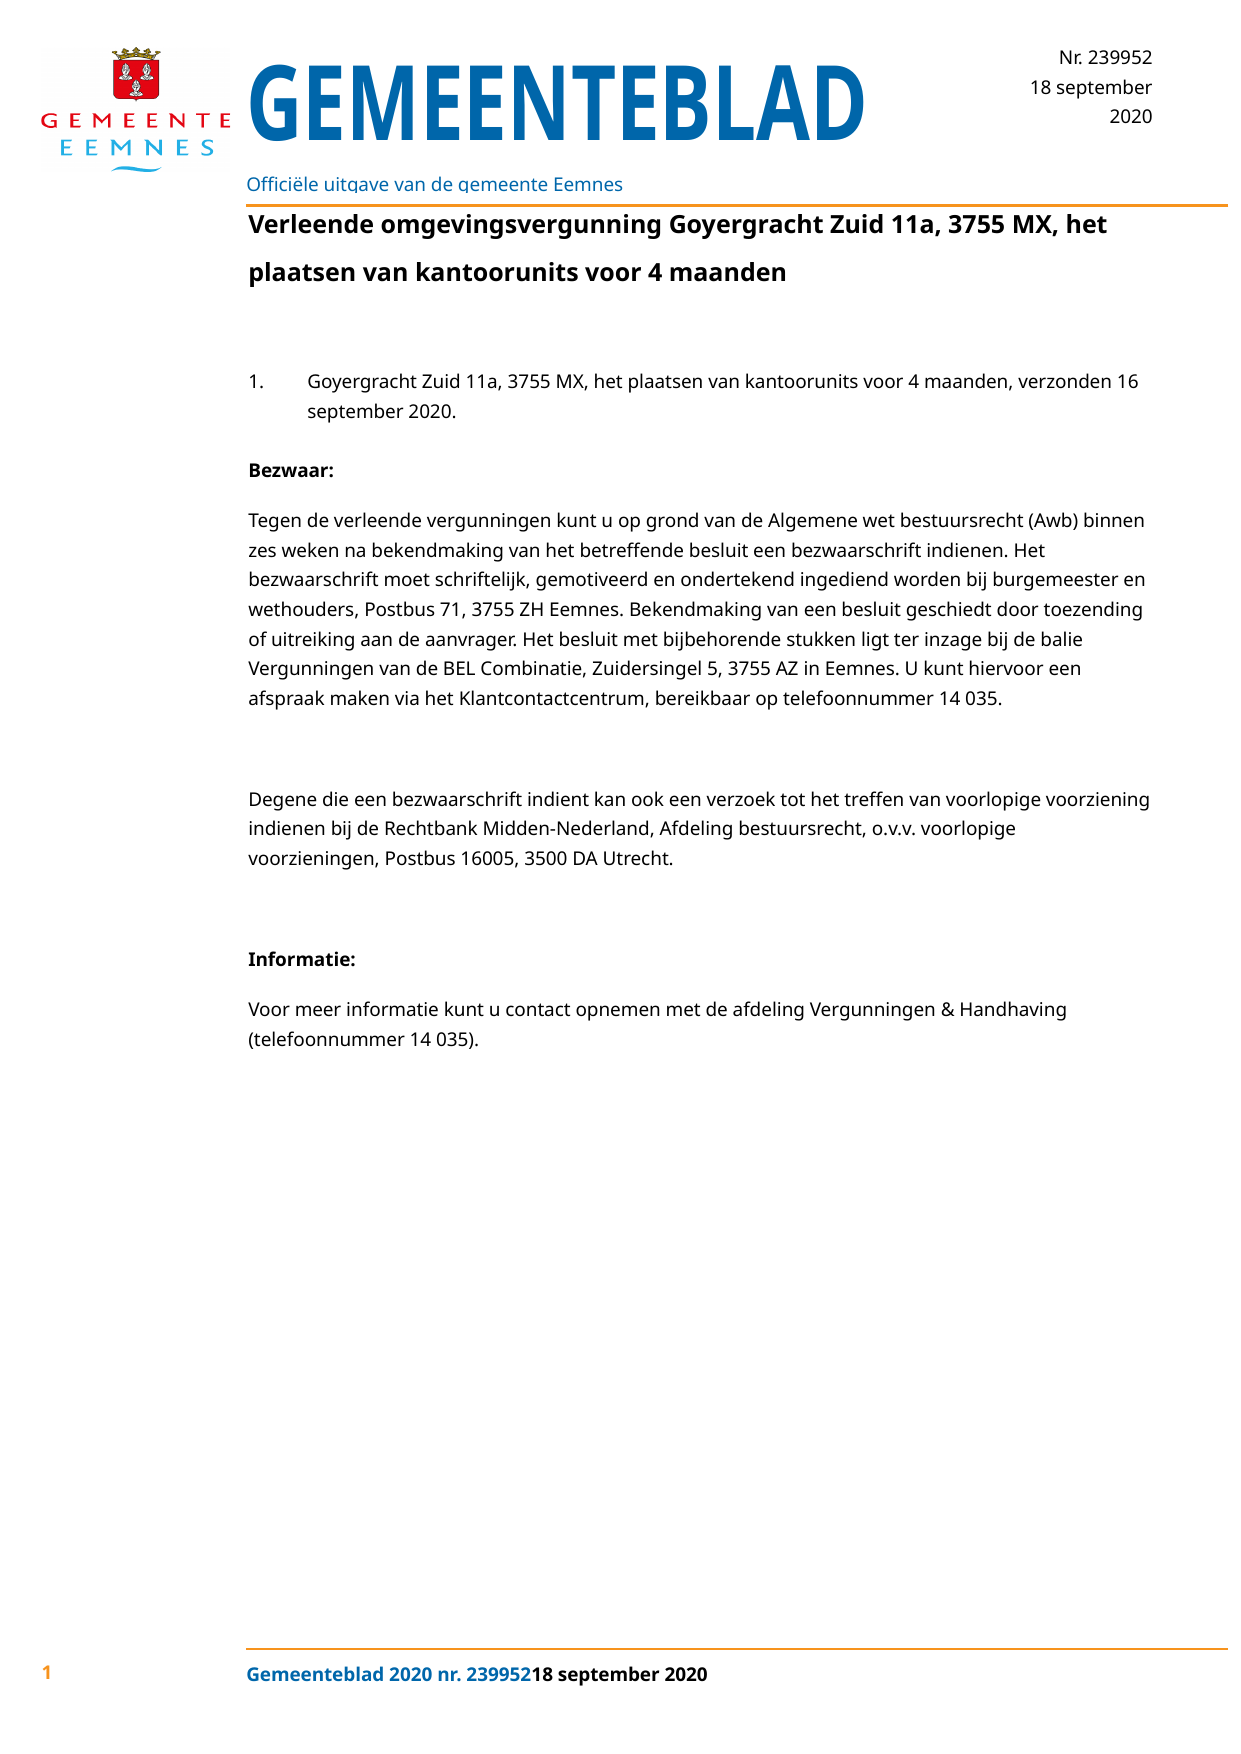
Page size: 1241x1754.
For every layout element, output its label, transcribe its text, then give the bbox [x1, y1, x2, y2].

text Verleende omgevingsvergunning Goyergracht Zuid 11a, 3755 MX, het plaatsen van kantoorunits voor 4 maanden [248, 207, 1152, 288]
text Tegen de verleende vergunningen kunt u op grond van de Algemene wet bestuursrecht (Awb) binnen zes weken na bekendmaking van het betreffende besluit een bezwaarschrift indienen. Het bezwaarschrift moet schriftelijk, gemotiveerd en ondertekend ingediend worden bij burgemeester en wethouders, Postbus 71, 3755 ZH Eemnes. Bekendmaking van een besluit geschiedt door toezending of uitreiking aan de aanvrager. Het besluit met bijbehorende stukken ligt ter inzage bij de balie Vergunningen van de BEL Combinatie, Zuidersingel 5, 3755 AZ in Eemnes. U kunt hiervoor een afspraak maken via het Klantcontactcentrum, bereikbaar op telefoonnummer 14 035. [248, 507, 1152, 711]
list Goyergracht Zuid 11a, 3755 MX, het plaatsen van kantoorunits voor 4 maanden, verzonden 16 september 2020. [248, 368, 1152, 424]
text Degene die een bezwaarschrift indient kan ook een verzoek tot het treffen van voorlopige voorziening indienen bij de Rechtbank Midden-Nederland, Afdeling bestuursrecht, o.v.v. voorlopige voorzieningen, Postbus 16005, 3500 DA Utrecht. [248, 786, 1152, 871]
picture [41, 47, 231, 172]
text Bezwaar: [248, 457, 1152, 483]
text Voor meer informatie kunt u contact opnemen met de afdeling Vergunningen & Handhaving (telefoonnummer 14 035). [248, 996, 1152, 1052]
text Informatie: [248, 946, 1152, 972]
